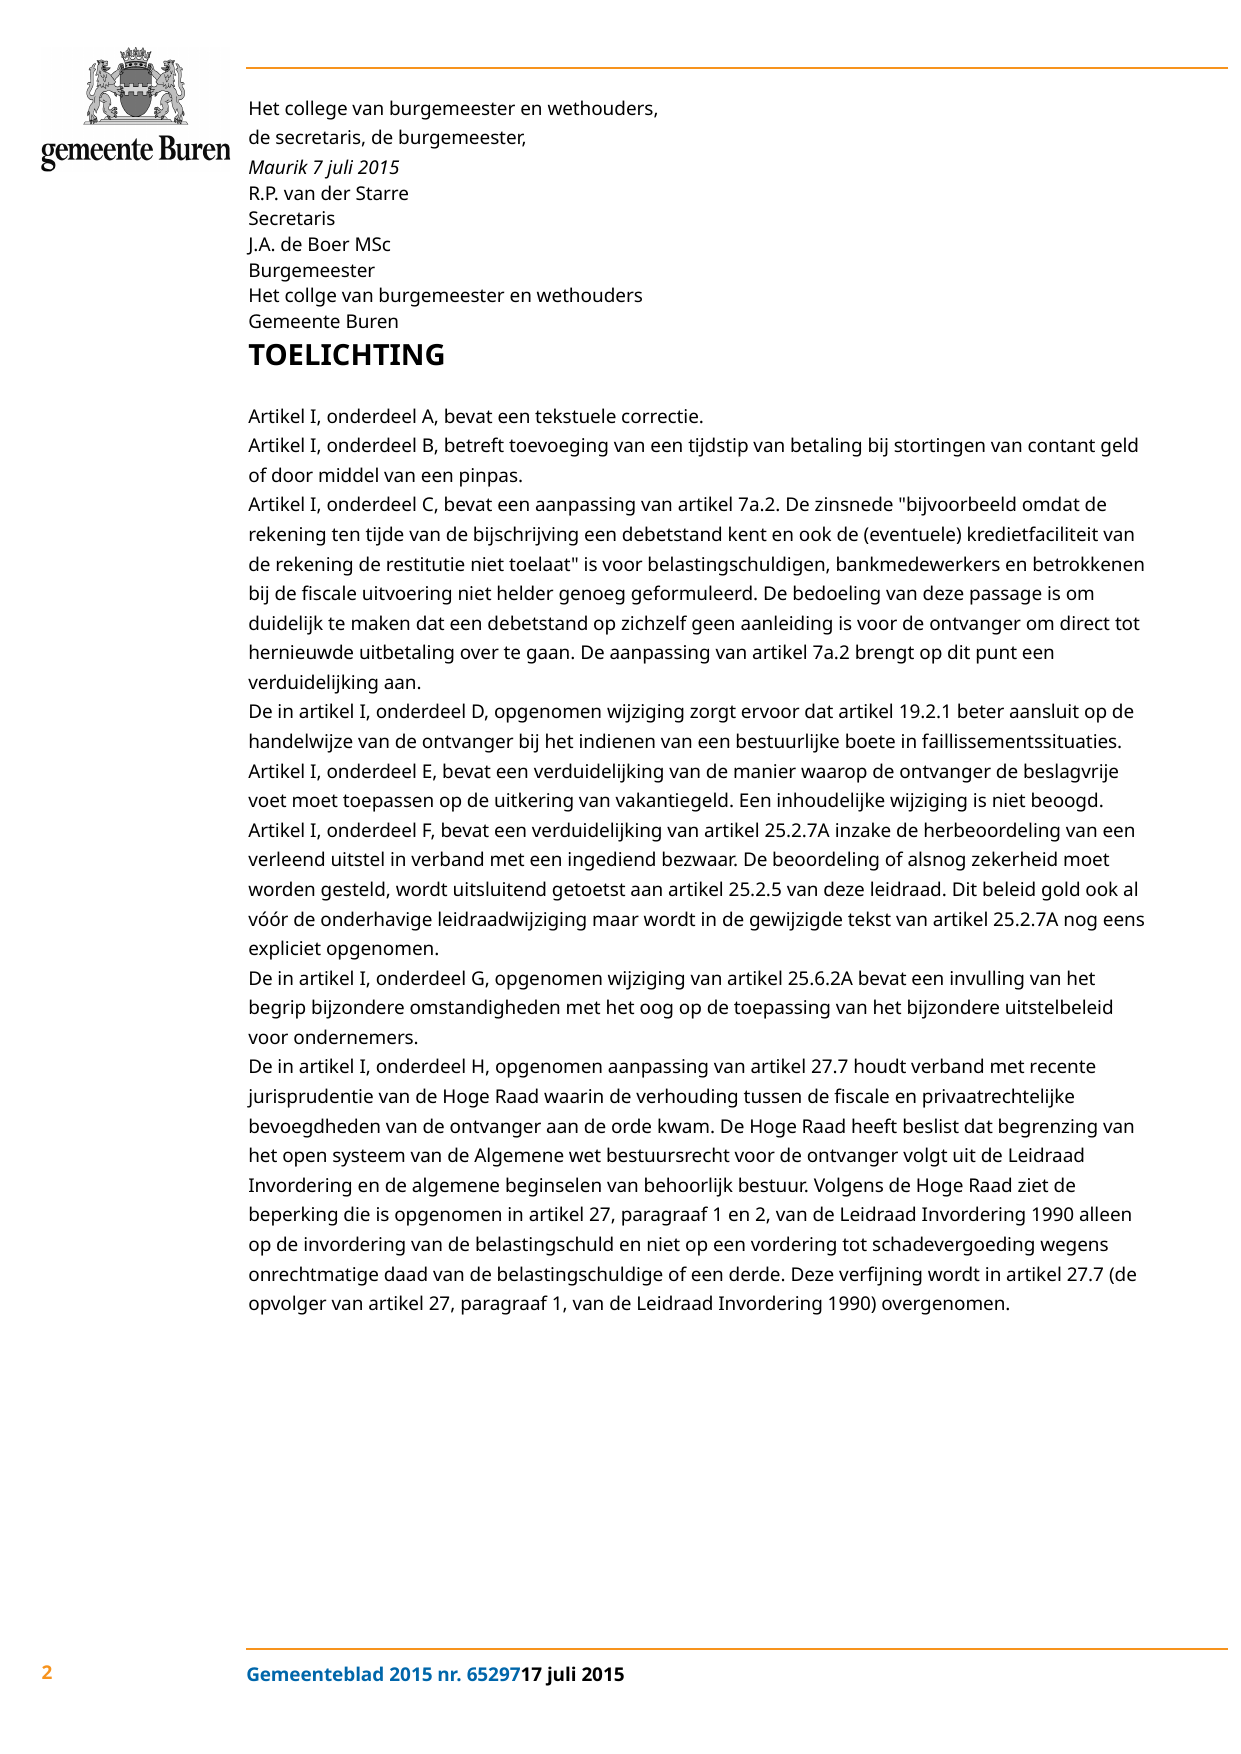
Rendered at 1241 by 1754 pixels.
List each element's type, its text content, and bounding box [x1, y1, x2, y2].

text Het collge van burgemeester en wethouders [248, 283, 1152, 308]
text Burgemeester [248, 257, 1152, 283]
text De in artikel I, onderdeel G, opgenomen wijziging van artikel 25.6.2A bevat een invulling van het begrip bijzondere omstandigheden met het oog op de toepassing van het bijzondere uitstelbeleid voor ondernemers. [248, 965, 1152, 1050]
text Secretaris [248, 205, 1152, 231]
text De in artikel I, onderdeel H, opgenomen aanpassing van artikel 27.7 houdt verband met recente jurisprudentie van de Hoge Raad waarin de verhouding tussen de fiscale en privaatrechtelijke bevoegdheden van de ontvanger aan de orde kwam. De Hoge Raad heeft beslist dat begrenzing van het open systeem van de Algemene wet bestuursrecht voor de ontvanger volgt uit de Leidraad Invordering en de algemene beginselen van behoorlijk bestuur. Volgens de Hoge Raad ziet de beperking die is opgenomen in artikel 27, paragraaf 1 en 2, van de Leidraad Invordering 1990 alleen op de invordering van de belastingschuld en niet op een vordering tot schadevergoeding wegens onrechtmatige daad van de belastingschuldige of een derde. Deze verfijning wordt in artikel 27.7 (de opvolger van artikel 27, paragraaf 1, van de Leidraad Invordering 1990) overgenomen. [248, 1054, 1152, 1316]
text Artikel I, onderdeel E, bevat een verduidelijking van de manier waarop de ontvanger de beslagvrije voet moet toepassen op de uitkering van vakantiegeld. Een inhoudelijke wijziging is niet beoogd. [248, 758, 1152, 813]
text TOELICHTING [248, 334, 1152, 374]
text De in artikel I, onderdeel D, opgenomen wijziging zorgt ervoor dat artikel 19.2.1 beter aansluit op de handelwijze van de ontvanger bij het indienen van een bestuurlijke boete in faillissementssituaties. [248, 699, 1152, 754]
text R.P. van der Starre [248, 180, 1152, 205]
text de secretaris, de burgemeester, [248, 124, 1152, 150]
text Artikel I, onderdeel B, betreft toevoeging van een tijdstip van betaling bij stortingen van contant geld of door middel van een pinpas. [248, 432, 1152, 488]
text Gemeente Buren [248, 308, 1152, 334]
text Artikel I, onderdeel F, bevat een verduidelijking van artikel 25.2.7A inzake de herbeoordeling van een verleend uitstel in verband met een ingediend bezwaar. De beoordeling of alsnog zekerheid moet worden gesteld, wordt uitsluitend getoetst aan artikel 25.2.5 van deze leidraad. Dit beleid gold ook al vóór de onderhavige leidraadwijziging maar wordt in de gewijzigde tekst van artikel 25.2.7A nog eens expliciet opgenomen. [248, 817, 1152, 961]
text Maurik 7 juli 2015 [248, 154, 1152, 180]
text Het college van burgemeester en wethouders, [248, 95, 1152, 121]
text Artikel I, onderdeel C, bevat een aanpassing van artikel 7a.2. De zinsnede "bijvoorbeeld omdat de rekening ten tijde van de bijschrijving een debetstand kent en ook de (eventuele) kredietfaciliteit van de rekening de restitutie niet toelaat" is voor belastingschuldigen, bankmedewerkers en betrokkenen bij de fiscale uitvoering niet helder genoeg geformuleerd. De bedoeling van deze passage is om duidelijk te maken dat een debetstand op zichzelf geen aanleiding is voor de ontvanger om direct tot hernieuwde uitbetaling over te gaan. De aanpassing van artikel 7a.2 brengt op dit punt een verduidelijking aan. [248, 492, 1152, 695]
text J.A. de Boer MSc [248, 231, 1152, 257]
picture [41, 47, 231, 172]
text Artikel I, onderdeel A, bevat een tekstuele correctie. [248, 403, 1152, 429]
